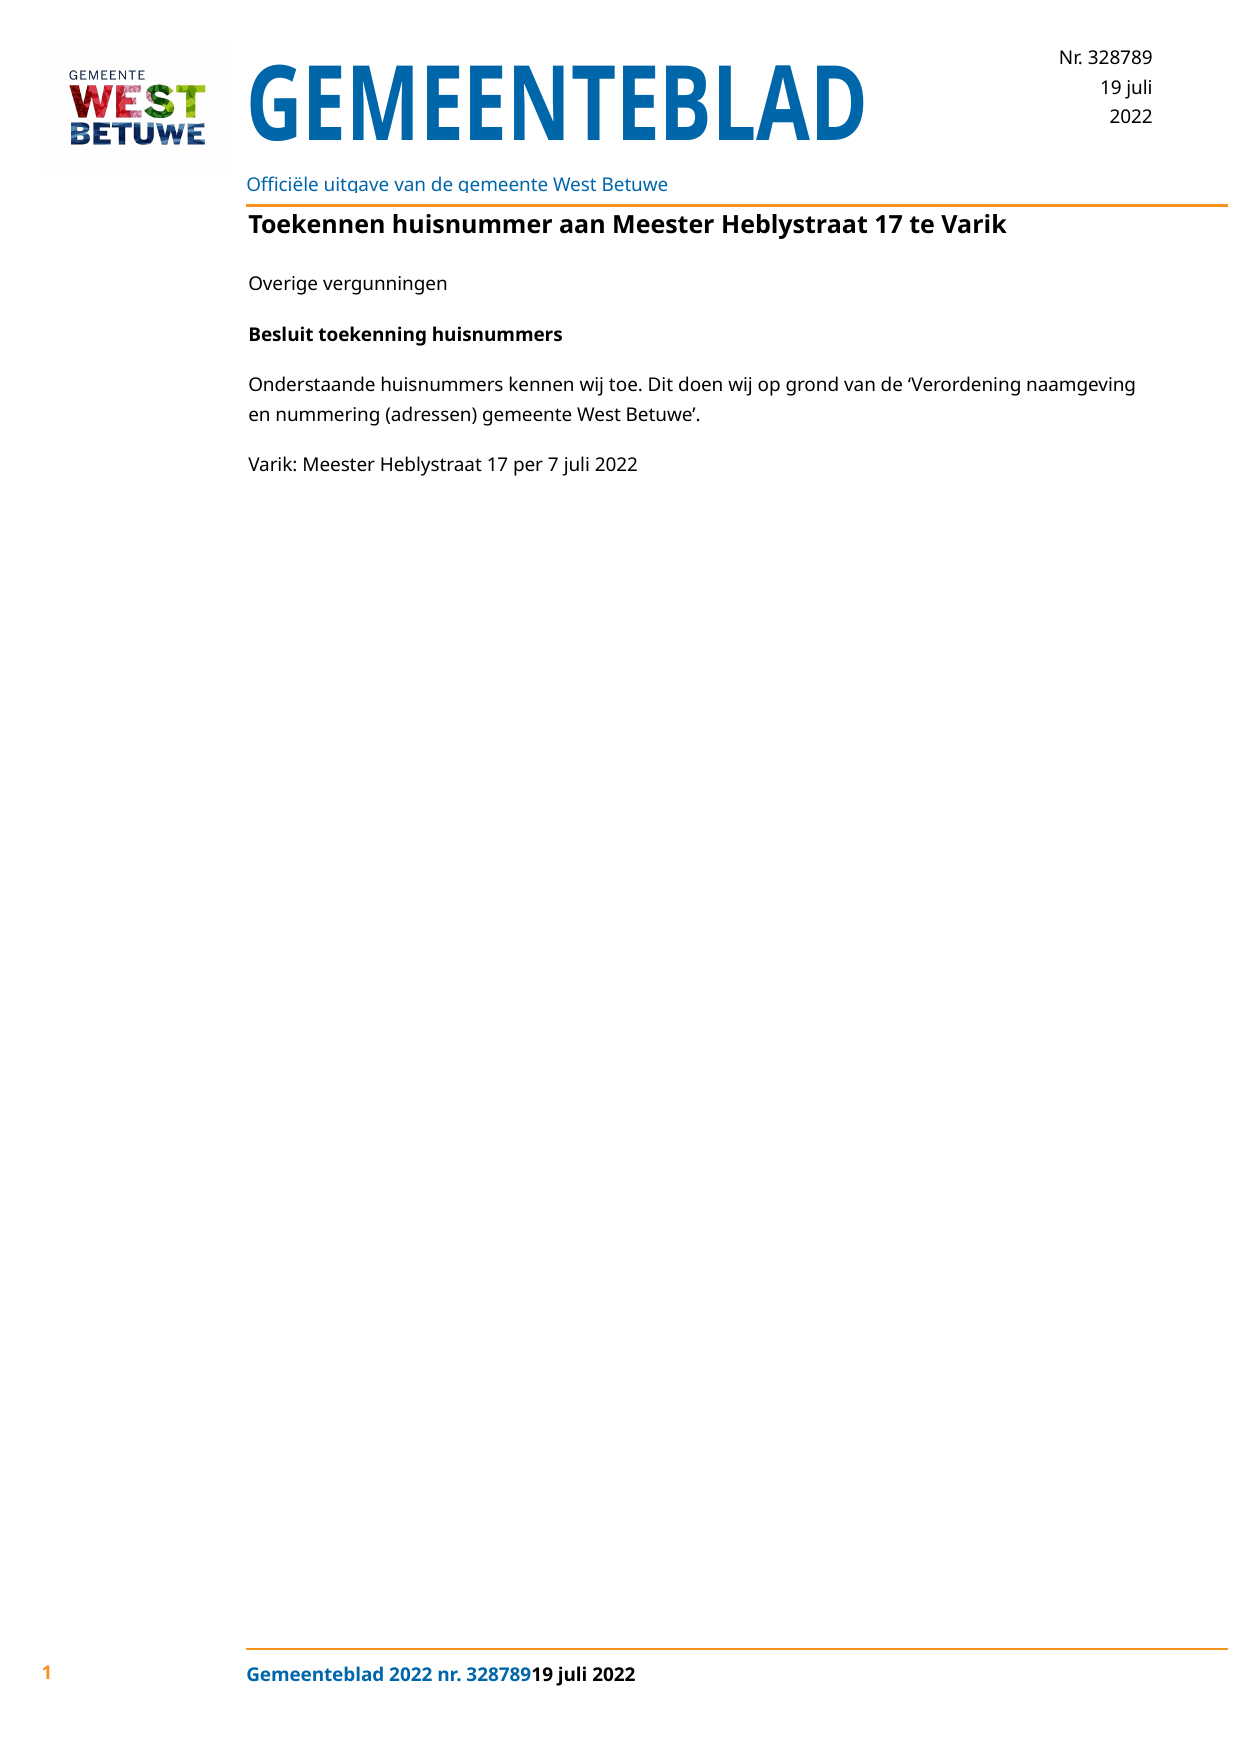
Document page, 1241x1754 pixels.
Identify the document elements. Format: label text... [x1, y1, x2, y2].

text Varik: Meester Heblystraat 17 per 7 juli 2022 [248, 451, 1152, 477]
text Besluit toekenning huisnummers [248, 321, 1152, 346]
picture [41, 47, 231, 172]
text Overige vergunningen [248, 270, 1152, 296]
text Toekennen huisnummer aan Meester Heblystraat 17 te Varik [248, 207, 1152, 241]
text Onderstaande huisnummers kennen wij toe. Dit doen wij op grond van de ‘Verordening naamgeving en nummering (adressen) gemeente West Betuwe’. [248, 371, 1152, 426]
